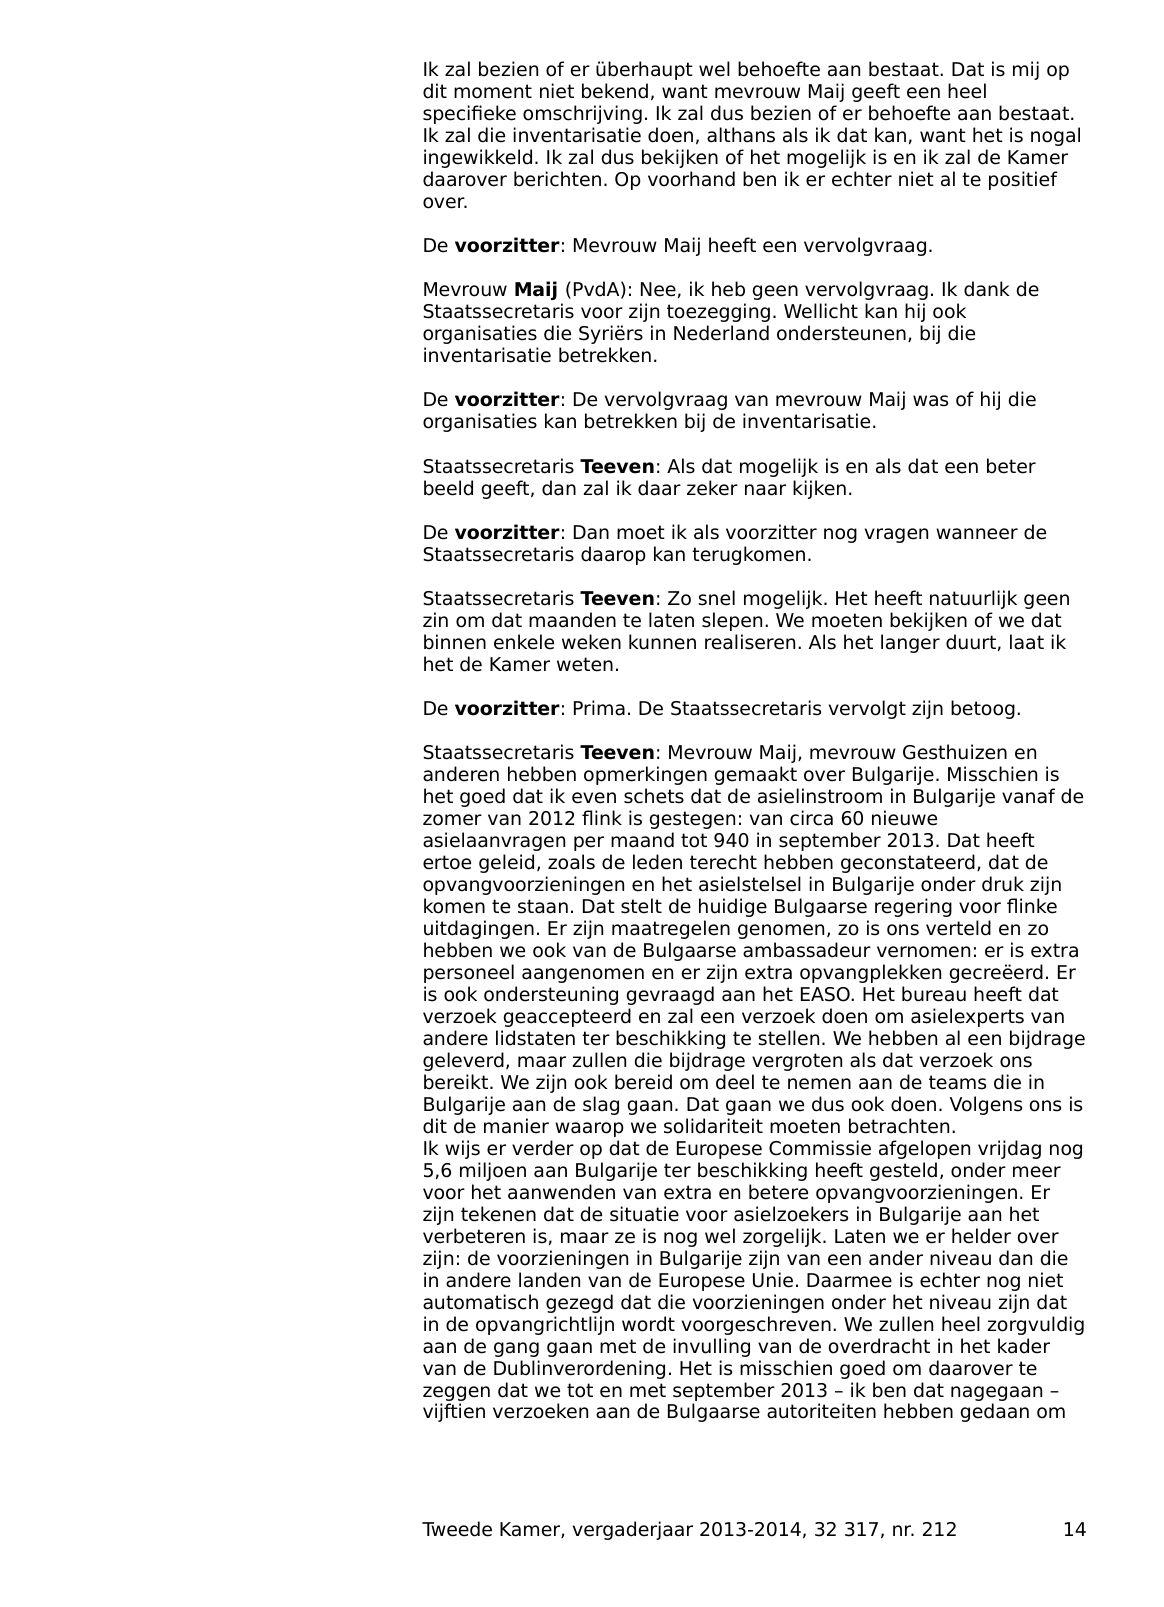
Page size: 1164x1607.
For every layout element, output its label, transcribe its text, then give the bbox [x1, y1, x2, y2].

text Staatssecretaris Teeven: Zo snel mogelijk. Het heeft natuurlijk geen zin om dat maanden te laten slepen. We moeten bekijken of we dat binnen enkele weken kunnen realiseren. Als het langer duurt, laat ik het de Kamer weten. [422, 588, 1087, 676]
text De voorzitter: Mevrouw Maij heeft een vervolgvraag. [422, 235, 1087, 257]
text Mevrouw Maij (PvdA): Nee, ik heb geen vervolgvraag. Ik dank de Staatssecretaris voor zijn toezegging. Wellicht kan hij ook organisaties die Syriërs in Nederland ondersteunen, bij die inventarisatie betrekken. [422, 279, 1087, 367]
text De voorzitter: Prima. De Staatssecretaris vervolgt zijn betoog. [422, 698, 1087, 720]
text De voorzitter: Dan moet ik als voorzitter nog vragen wanneer de Staatssecretaris daarop kan terugkomen. [422, 522, 1087, 566]
text De voorzitter: De vervolgvraag van mevrouw Maij was of hij die organisaties kan betrekken bij de inventarisatie. [422, 389, 1087, 433]
text Staatssecretaris Teeven: Mevrouw Maij, mevrouw Gesthuizen en anderen hebben opmerkingen gemaakt over Bulgarije. Misschien is het goed dat ik even schets dat de asielinstroom in Bulgarije vanaf de zomer van 2012 flink is gestegen: van circa 60 nieuwe asielaanvragen per maand tot 940 in september 2013. Dat heeft ertoe geleid, zoals de leden terecht hebben geconstateerd, dat de opvangvoorzieningen en het asielstelsel in Bulgarije onder druk zijn komen te staan. Dat stelt de huidige Bulgaarse regering voor flinke uitdagingen. Er zijn maatregelen genomen, zo is ons verteld en zo hebben we ook van de Bulgaarse ambassadeur vernomen: er is extra personeel aangenomen en er zijn extra opvangplekken gecreëerd. Er is ook ondersteuning gevraagd aan het EASO. Het bureau heeft dat verzoek geaccepteerd en zal een verzoek doen om asielexperts van andere lidstaten ter beschikking te stellen. We hebben al een bijdrage geleverd, maar zullen die bijdrage vergroten als dat verzoek ons bereikt. We zijn ook bereid om deel te nemen aan de teams die in Bulgarije aan de slag gaan. Dat gaan we dus ook doen. Volgens ons is dit de manier waarop we solidariteit moeten betrachten. [422, 742, 1087, 1138]
text Ik wijs er verder op dat de Europese Commissie afgelopen vrijdag nog 5,6 miljoen aan Bulgarije ter beschikking heeft gesteld, onder meer voor het aanwenden van extra en betere opvangvoorzieningen. Er zijn tekenen dat de situatie voor asielzoekers in Bulgarije aan het verbeteren is, maar ze is nog wel zorgelijk. Laten we er helder over zijn: de voorzieningen in Bulgarije zijn van een ander niveau dan die in andere landen van de Europese Unie. Daarmee is echter nog niet automatisch gezegd dat die voorzieningen onder het niveau zijn dat in de opvangrichtlijn wordt voorgeschreven. We zullen heel zorgvuldig aan de gang gaan met de invulling van de overdracht in het kader van de Dublinverordening. Het is misschien goed om daarover te zeggen dat we tot en met september 2013 – ik ben dat nagegaan – vijftien verzoeken aan de Bulgaarse autoriteiten hebben gedaan om [422, 1138, 1087, 1423]
text Staatssecretaris Teeven: Als dat mogelijk is en als dat een beter beeld geeft, dan zal ik daar zeker naar kijken. [422, 456, 1087, 499]
text Ik zal bezien of er überhaupt wel behoefte aan bestaat. Dat is mij op dit moment niet bekend, want mevrouw Maij geeft een heel specifieke omschrijving. Ik zal dus bezien of er behoefte aan bestaat. Ik zal die inventarisatie doen, althans als ik dat kan, want het is nogal ingewikkeld. Ik zal dus bekijken of het mogelijk is en ik zal de Kamer daarover berichten. Op voorhand ben ik er echter niet al te positief over. [422, 59, 1087, 213]
